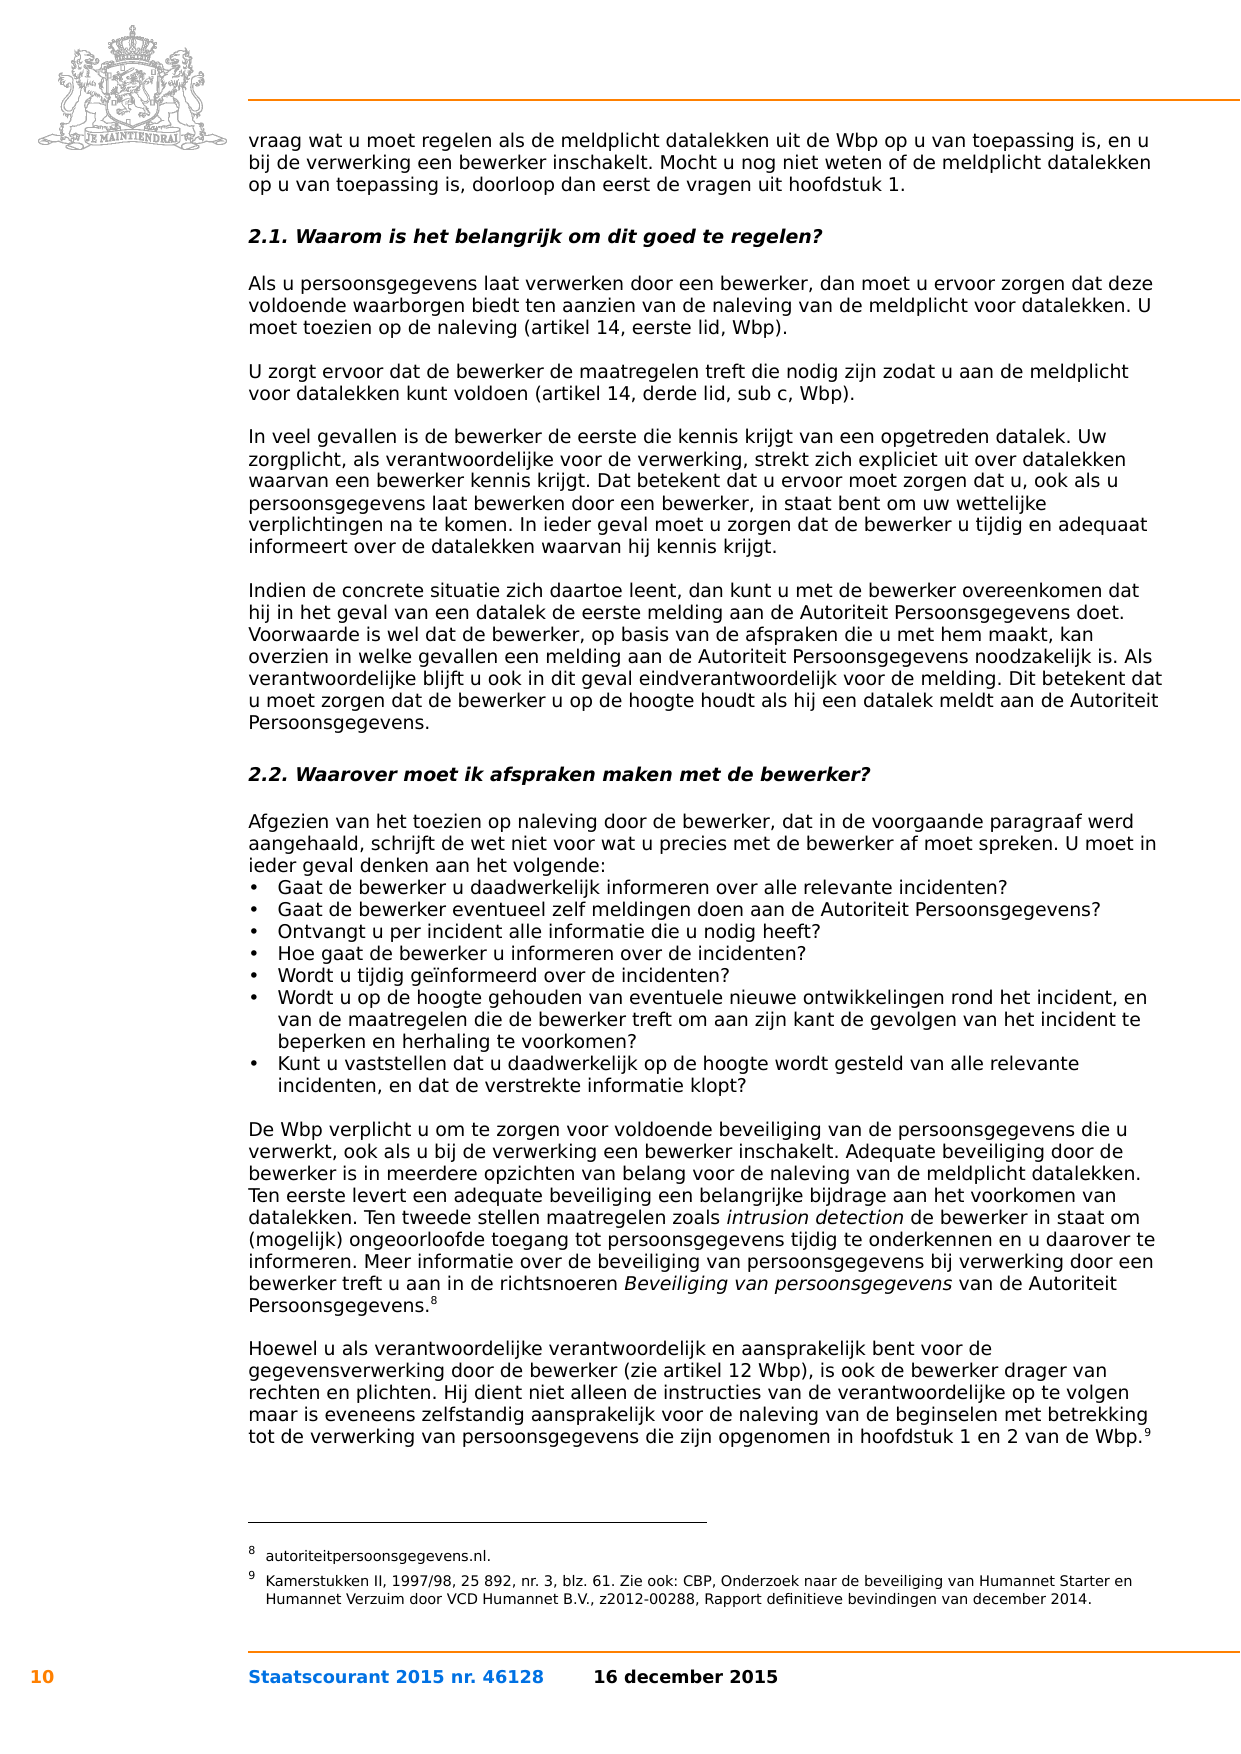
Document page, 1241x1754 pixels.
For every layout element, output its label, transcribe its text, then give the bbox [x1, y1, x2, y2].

text • Kunt u vaststellen dat u daadwerkelijk op de hoogte wordt gesteld van alle relevante incidenten, en dat de verstrekte informatie klopt? [248, 1053, 1163, 1097]
text Afgezien van het toezien op naleving door de bewerker, dat in de voorgaande paragraaf werd aangehaald, schrijft de wet niet voor wat u precies met de bewerker af moet spreken. U moet in ieder geval denken aan het volgende: [248, 811, 1163, 877]
text autoriteitpersoonsgegevens.nl. [248, 1544, 1163, 1566]
text • Ontvangt u per incident alle informatie die u nodig heeft? [248, 921, 1163, 943]
subtitle 2.1. Waarom is het belangrijk om dit goed te regelen? [248, 226, 1163, 248]
text De Wbp verplicht u om te zorgen voor voldoende beveiliging van de persoonsgegevens die u verwerkt, ook als u bij de verwerking een bewerker inschakelt. Adequate beveiliging door de bewerker is in meerdere opzichten van belang voor de naleving van de meldplicht datalekken. Ten eerste levert een adequate beveiliging een belangrijke bijdrage aan het voorkomen van datalekken. Ten tweede stellen maatregelen zoals intrusion detection de bewerker in staat om (mogelijk) ongeoorloofde toegang tot persoonsgegevens tijdig te onderkennen en u daarover te informeren. Meer informatie over de beveiliging van persoonsgegevens bij verwerking door een bewerker treft u aan in de richtsnoeren Beveiliging van persoonsgegevens van de Autoriteit Persoonsgegevens. [248, 1119, 1163, 1316]
text Indien de concrete situatie zich daartoe leent, dan kunt u met de bewerker overeenkomen dat hij in het geval van een datalek de eerste melding aan de Autoriteit Persoonsgegevens doet. Voorwaarde is wel dat de bewerker, op basis van de afspraken die u met hem maakt, kan overzien in welke gevallen een melding aan de Autoriteit Persoonsgegevens noodzakelijk is. Als verantwoordelijke blijft u ook in dit geval eindverantwoordelijk voor de melding. Dit betekent dat u moet zorgen dat de bewerker u op de hoogte houdt als hij een datalek meldt aan de Autoriteit Persoonsgegevens. [248, 580, 1163, 734]
text vraag wat u moet regelen als de meldplicht datalekken uit de Wbp op u van toepassing is, en u bij de verwerking een bewerker inschakelt. Mocht u nog niet weten of de meldplicht datalekken op u van toepassing is, doorloop dan eerst de vragen uit hoofdstuk 1. [248, 130, 1163, 196]
text • Gaat de bewerker eventueel zelf meldingen doen aan de Autoriteit Persoonsgegevens? [248, 899, 1163, 921]
text Als u persoonsgegevens laat verwerken door een bewerker, dan moet u ervoor zorgen dat deze voldoende waarborgen biedt ten aanzien van de naleving van de meldplicht voor datalekken. U moet toezien op de naleving (artikel 14, eerste lid, Wbp). [248, 273, 1163, 339]
subtitle 2.2. Waarover moet ik afspraken maken met de bewerker? [248, 764, 1163, 786]
text U zorgt ervoor dat de bewerker de maatregelen treft die nodig zijn zodat u aan de meldplicht voor datalekken kunt voldoen (artikel 14, derde lid, sub c, Wbp). [248, 361, 1163, 404]
text In veel gevallen is de bewerker de eerste die kennis krijgt van een opgetreden datalek. Uw zorgplicht, als verantwoordelijke voor de verwerking, strekt zich expliciet uit over datalekken waarvan een bewerker kennis krijgt. Dat betekent dat u ervoor moet zorgen dat u, ook als u persoonsgegevens laat bewerken door een bewerker, in staat bent om uw wettelijke verplichtingen na te komen. In ieder geval moet u zorgen dat de bewerker u tijdig en adequaat informeert over de datalekken waarvan hij kennis krijgt. [248, 426, 1163, 558]
text • Gaat de bewerker u daadwerkelijk informeren over alle relevante incidenten? [248, 877, 1163, 899]
text • Hoe gaat de bewerker u informeren over de incidenten? [248, 943, 1163, 965]
text • Wordt u tijdig geïnformeerd over de incidenten? [248, 965, 1163, 987]
text Kamerstukken II, 1997/98, 25 892, nr. 3, blz. 61. Zie ook: CBP, Onderzoek naar de beveiliging van Humannet Starter en Humannet Verzuim door VCD Humannet B.V., z2012-00288, Rapport definitieve bevindingen van december 2014. [248, 1569, 1163, 1608]
text • Wordt u op de hoogte gehouden van eventuele nieuwe ontwikkelingen rond het incident, en van de maatregelen die de bewerker treft om aan zijn kant de gevolgen van het incident te beperken en herhaling te voorkomen? [248, 987, 1163, 1053]
text Hoewel u als verantwoordelijke verantwoordelijk en aansprakelijk bent voor de gegevensverwerking door de bewerker (zie artikel 12 Wbp), is ook de bewerker drager van rechten en plichten. Hij dient niet alleen de instructies van de verantwoordelijke op te volgen maar is eveneens zelfstandig aansprakelijk voor de naleving van de beginselen met betrekking tot de verwerking van persoonsgegevens die zijn opgenomen in hoofdstuk 1 en 2 van de Wbp. [248, 1338, 1163, 1448]
picture [38, 25, 227, 150]
